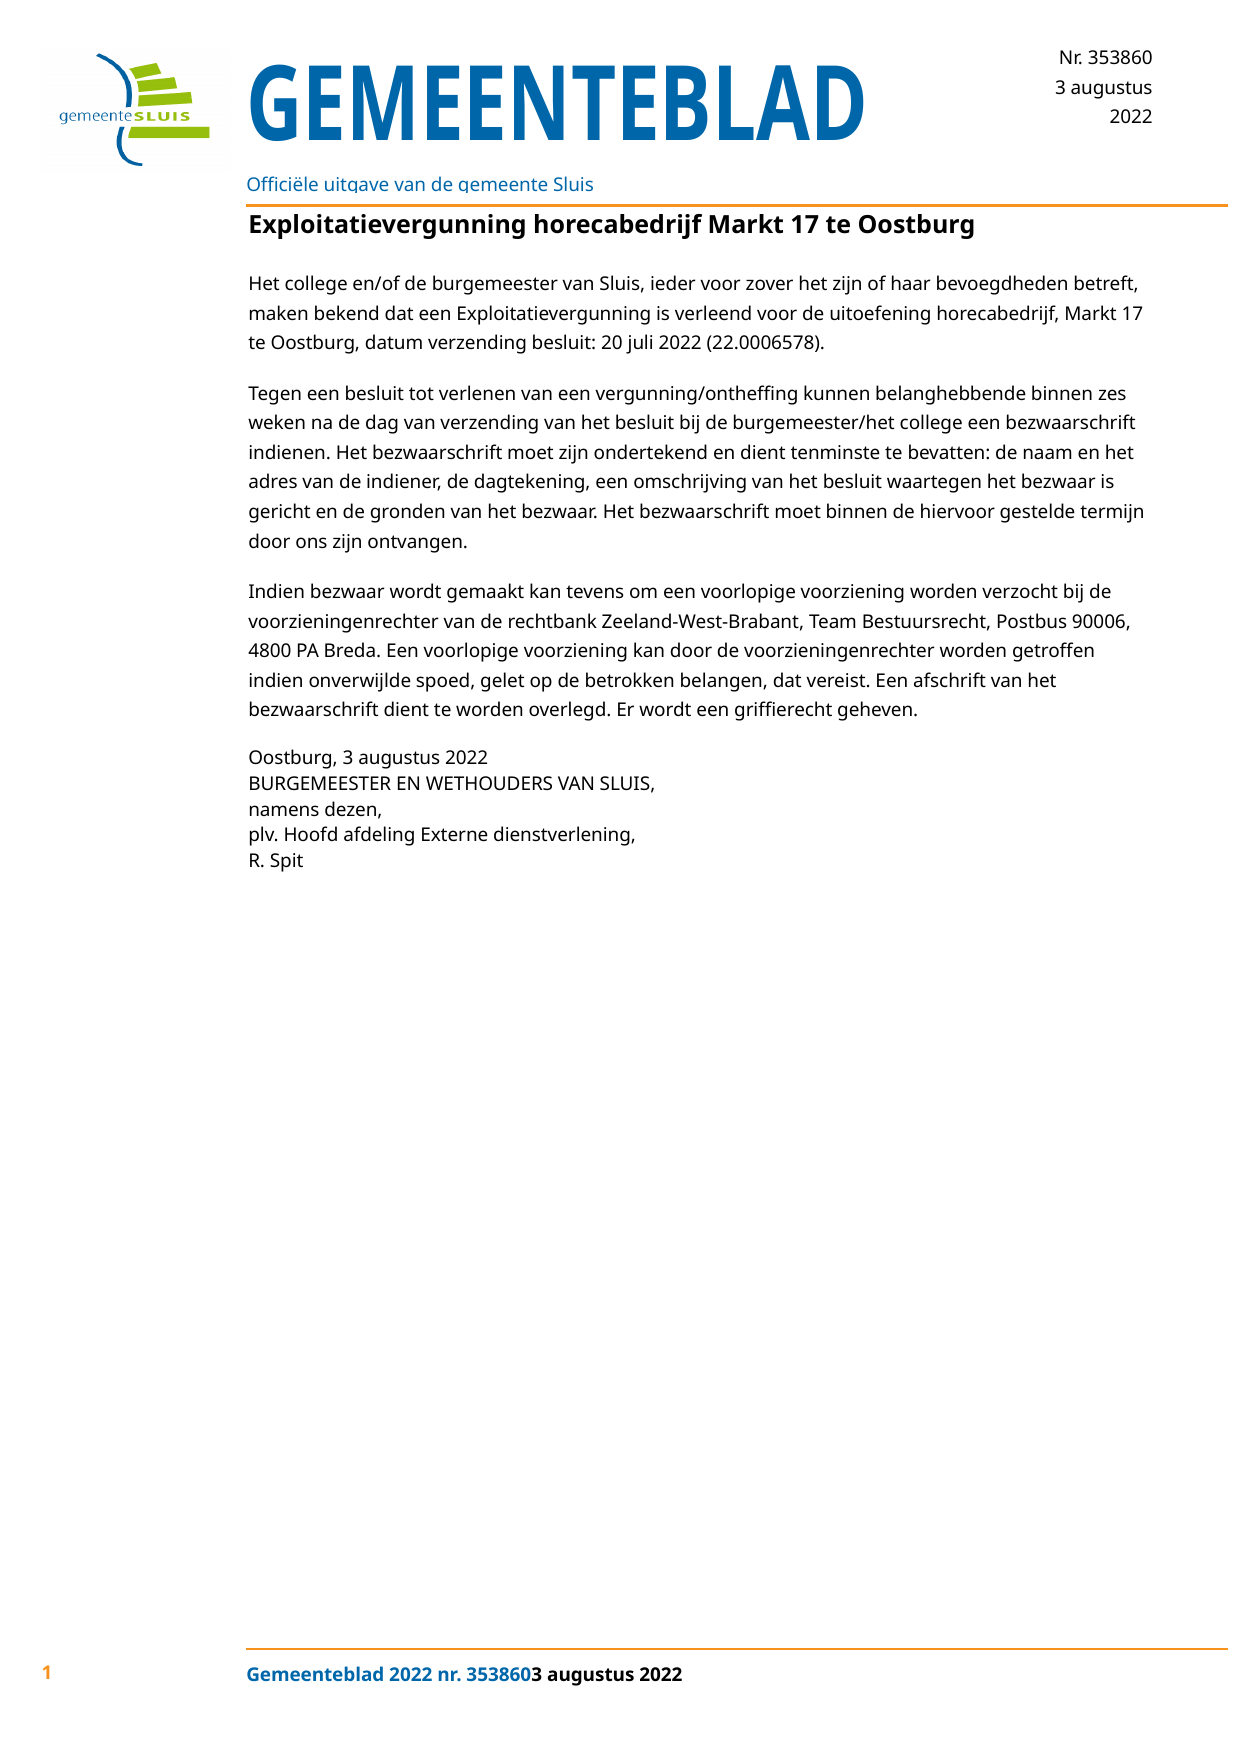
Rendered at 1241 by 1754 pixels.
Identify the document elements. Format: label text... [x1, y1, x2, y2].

text BURGEMEESTER EN WETHOUDERS VAN SLUIS, [248, 770, 1152, 796]
text Tegen een besluit tot verlenen van een vergunning/ontheffing kunnen belanghebbende binnen zes weken na de dag van verzending van het besluit bij de burgemeester/het college een bezwaarschrift indienen. Het bezwaarschrift moet zijn ondertekend en dient tenminste te bevatten: de naam en het adres van de indiener, de dagtekening, een omschrijving van het besluit waartegen het bezwaar is gericht en de gronden van het bezwaar. Het bezwaarschrift moet binnen de hiervoor gestelde termijn door ons zijn ontvangen. [248, 380, 1152, 553]
text plv. Hoofd afdeling Externe dienstverlening, [248, 822, 1152, 847]
picture [41, 47, 231, 172]
text Indien bezwaar wordt gemaakt kan tevens om een voorlopige voorziening worden verzocht bij de voorzieningenrechter van de rechtbank Zeeland-West-Brabant, Team Bestuursrecht, Postbus 90006, 4800 PA Breda. Een voorlopige voorziening kan door de voorzieningenrechter worden getroffen indien onverwijlde spoed, gelet op de betrokken belangen, dat vereist. Een afschrift van het bezwaarschrift dient te worden overlegd. Er wordt een griffierecht geheven. [248, 578, 1152, 722]
text Exploitatievergunning horecabedrijf Markt 17 te Oostburg [248, 207, 1152, 241]
text Het college en/of de burgemeester van Sluis, ieder voor zover het zijn of haar bevoegdheden betreft, maken bekend dat een Exploitatievergunning is verleend voor de uitoefening horecabedrijf, Markt 17 te Oostburg, datum verzending besluit: 20 juli 2022 (22.0006578). [248, 270, 1152, 355]
text Oostburg, 3 augustus 2022 [248, 744, 1152, 770]
text R. Spit [248, 847, 1152, 873]
text namens dezen, [248, 796, 1152, 822]
